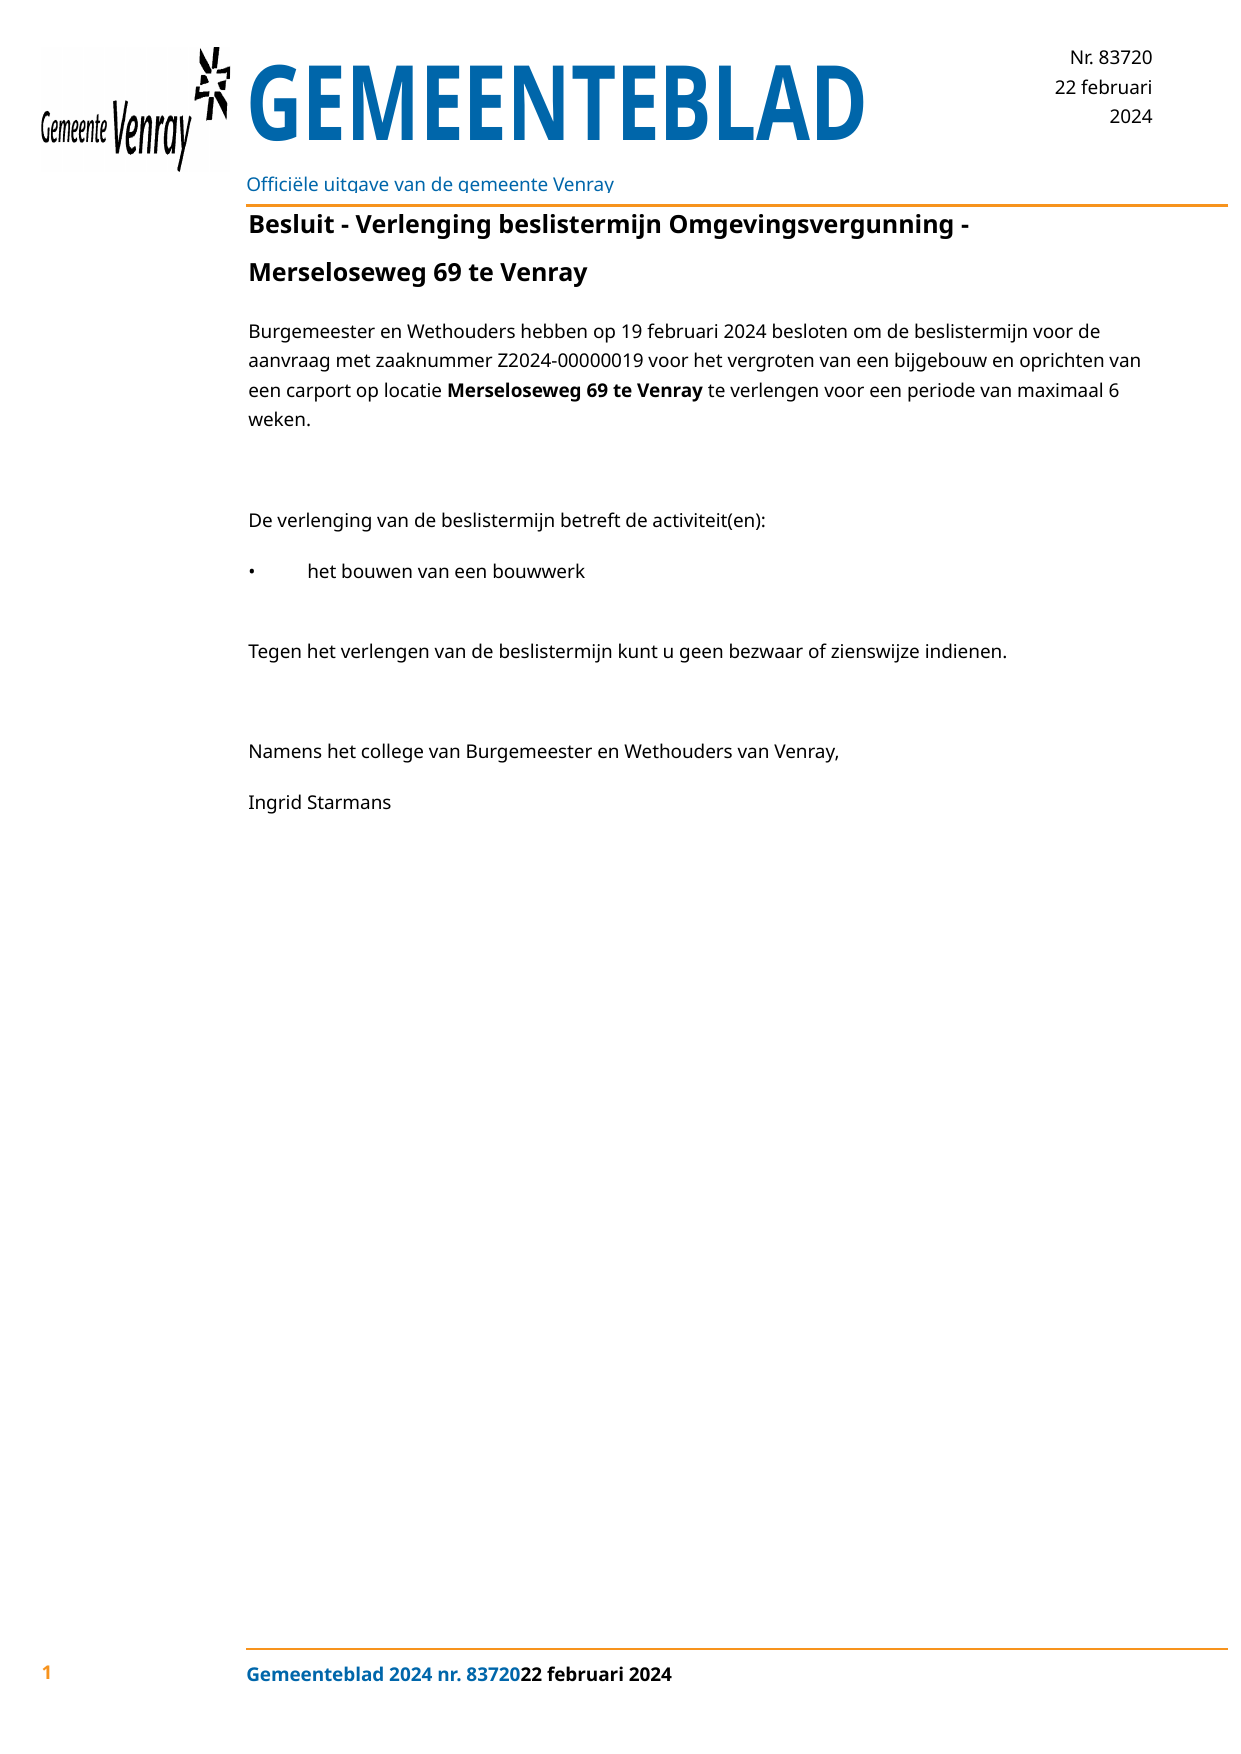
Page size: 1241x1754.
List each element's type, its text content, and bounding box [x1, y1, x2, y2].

text De verlenging van de beslistermijn betreft de activiteit(en): [248, 507, 1152, 533]
picture [41, 47, 231, 172]
text Tegen het verlengen van de beslistermijn kunt u geen bezwaar of zienswijze indienen. [248, 638, 1152, 664]
text Besluit - Verlenging beslistermijn Omgevingsvergunning - Merseloseweg 69 te Venray [248, 207, 1152, 288]
list het bouwen van een bouwwerk [248, 558, 1152, 584]
text Ingrid Starmans [248, 789, 1152, 815]
text Namens het college van Burgemeester en Wethouders van Venray, [248, 739, 1152, 764]
text Burgemeester en Wethouders hebben op 19 februari 2024 besloten om de beslistermijn voor de aanvraag met zaaknummer Z2024-00000019 voor het vergroten van een bijgebouw en oprichten van een carport op locatie Merseloseweg 69 te Venray te verlengen voor een periode van maximaal 6 weken. [248, 318, 1152, 432]
